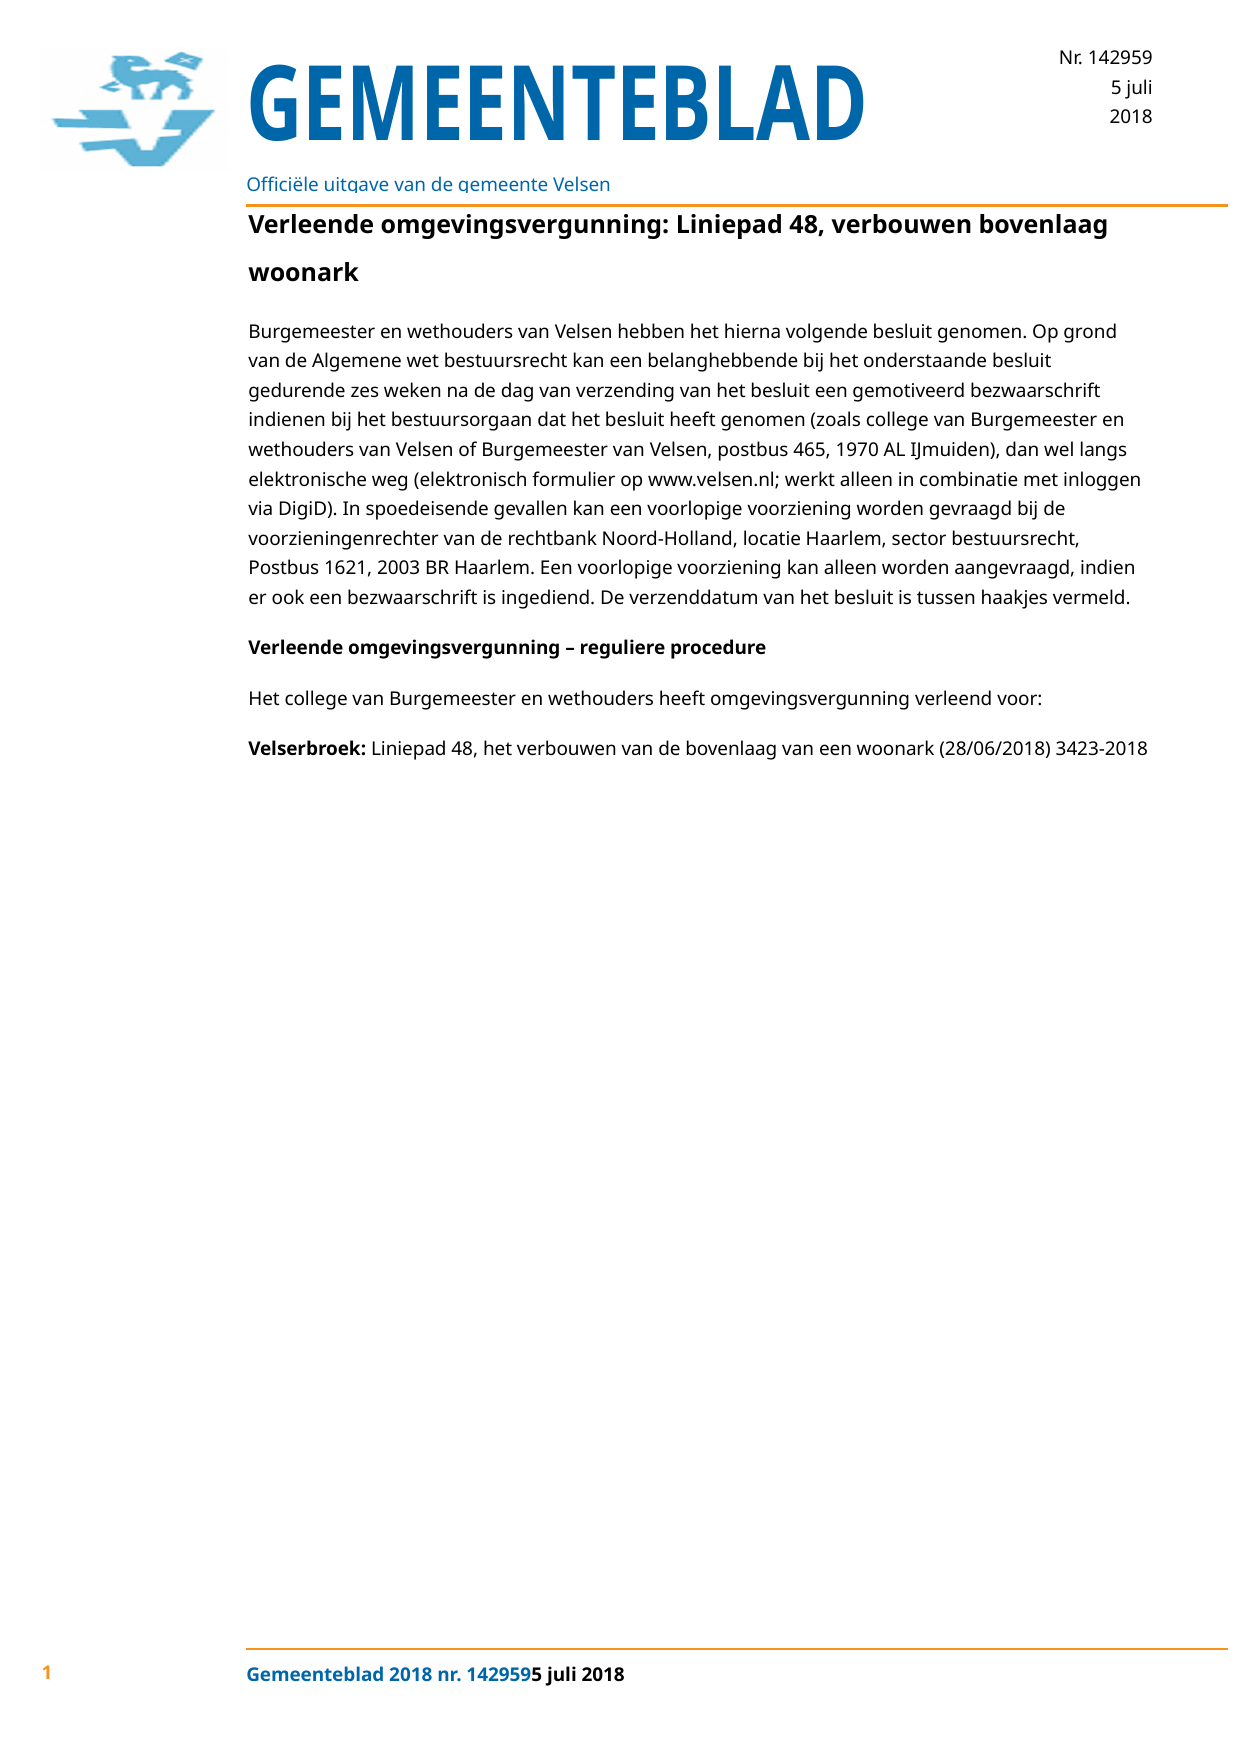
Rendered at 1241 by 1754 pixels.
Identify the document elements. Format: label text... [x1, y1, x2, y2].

text Verleende omgevingsvergunning: Liniepad 48, verbouwen bovenlaag woonark [248, 207, 1152, 288]
picture [41, 47, 231, 172]
text Verleende omgevingsvergunning – reguliere procedure [248, 634, 1152, 660]
text Velserbroek: Liniepad 48, het verbouwen van de bovenlaag van een woonark (28/06/2018) 3423-2018 [248, 735, 1152, 761]
text Het college van Burgemeester en wethouders heeft omgevingsvergunning verleend voor: [248, 685, 1152, 711]
text Burgemeester en wethouders van Velsen hebben het hierna volgende besluit genomen. Op grond van de Algemene wet bestuursrecht kan een belanghebbende bij het onderstaande besluit gedurende zes weken na de dag van verzending van het besluit een gemotiveerd bezwaarschrift indienen bij het bestuursorgaan dat het besluit heeft genomen (zoals college van Burgemeester en wethouders van Velsen of Burgemeester van Velsen, postbus 465, 1970 AL IJmuiden), dan wel langs elektronische weg (elektronisch formulier op www.velsen.nl; werkt alleen in combinatie met inloggen via DigiD). In spoedeisende gevallen kan een voorlopige voorziening worden gevraagd bij de voorzieningenrechter van de rechtbank Noord-Holland, locatie Haarlem, sector bestuursrecht, Postbus 1621, 2003 BR Haarlem. Een voorlopige voorziening kan alleen worden aangevraagd, indien er ook een bezwaarschrift is ingediend. De verzenddatum van het besluit is tussen haakjes vermeld. [248, 318, 1152, 610]
